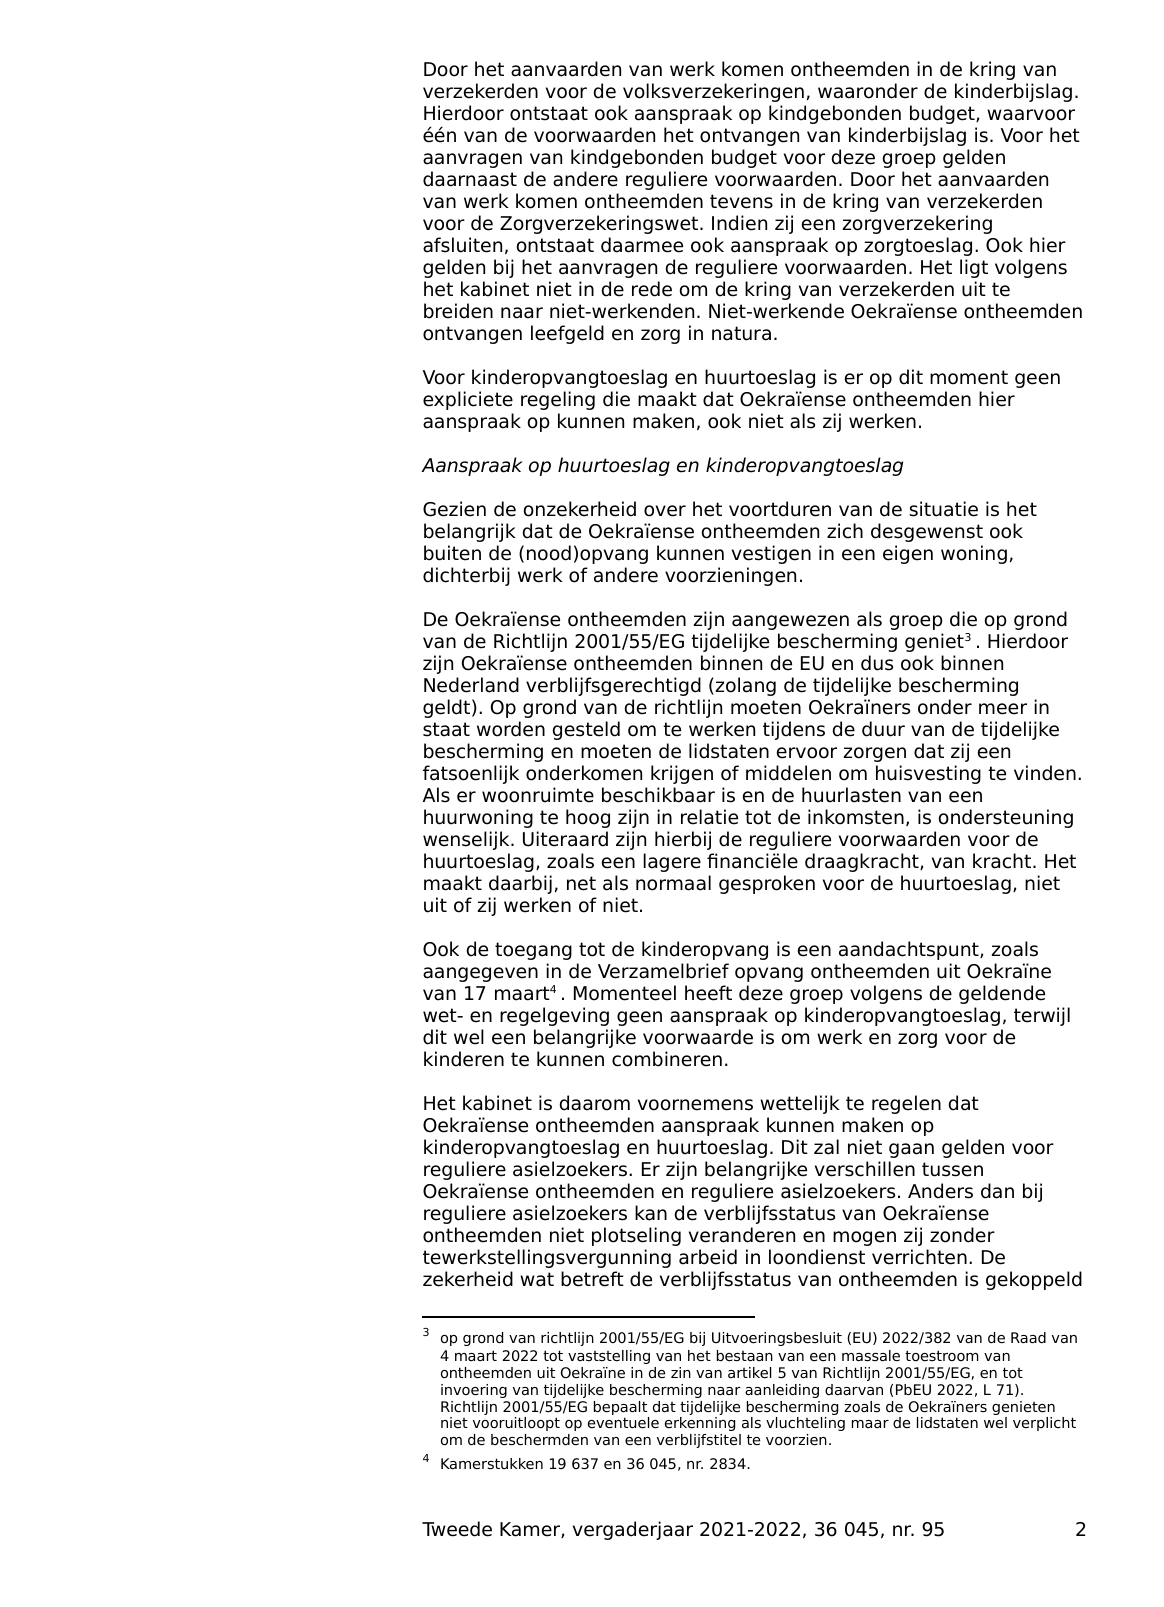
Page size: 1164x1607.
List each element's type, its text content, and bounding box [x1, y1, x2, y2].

text Het kabinet is daarom voornemens wettelijk te regelen dat Oekraïense ontheemden aanspraak kunnen maken op kinderopvangtoeslag en huurtoeslag. Dit zal niet gaan gelden voor reguliere asielzoekers. Er zijn belangrijke verschillen tussen Oekraïense ontheemden en reguliere asielzoekers. Anders dan bij reguliere asielzoekers kan de verblijfsstatus van Oekraïense ontheemden niet plotseling veranderen en mogen zij zonder tewerkstellingsvergunning arbeid in loondienst verrichten. De zekerheid wat betreft de verblijfsstatus van ontheemden is gekoppeld [422, 1093, 1087, 1291]
text Gezien de onzekerheid over het voortduren van de situatie is het belangrijk dat de Oekraïense ontheemden zich desgewenst ook buiten de (nood)opvang kunnen vestigen in een eigen woning, dichterbij werk of andere voorzieningen. [422, 499, 1087, 587]
text op grond van richtlijn 2001/55/EG bij Uitvoeringsbesluit (EU) 2022/382 van de Raad van 4 maart 2022 tot vaststelling van het bestaan van een massale toestroom van ontheemden uit Oekraïne in de zin van artikel 5 van Richtlijn 2001/55/EG, en tot invoering van tijdelijke bescherming naar aanleiding daarvan (PbEU 2022, L 71). Richtlijn 2001/55/EG bepaalt dat tijdelijke bescherming zoals de Oekraïners genieten niet vooruitloopt op eventuele erkenning als vluchteling maar de lidstaten wel verplicht om de beschermden van een verblijfstitel te voorzien. [422, 1326, 1087, 1449]
text Kamerstukken 19 637 en 36 045, nr. 2834. [422, 1452, 1087, 1474]
subtitle Aanspraak op huurtoeslag en kinderopvangtoeslag [422, 455, 1087, 477]
text Door het aanvaarden van werk komen ontheemden in de kring van verzekerden voor de volksverzekeringen, waaronder de kinderbijslag. Hierdoor ontstaat ook aanspraak op kindgebonden budget, waarvoor één van de voorwaarden het ontvangen van kinderbijslag is. Voor het aanvragen van kindgebonden budget voor deze groep gelden daarnaast de andere reguliere voorwaarden. Door het aanvaarden van werk komen ontheemden tevens in de kring van verzekerden voor de Zorgverzekeringswet. Indien zij een zorgverzekering afsluiten, ontstaat daarmee ook aanspraak op zorgtoeslag. Ook hier gelden bij het aanvragen de reguliere voorwaarden. Het ligt volgens het kabinet niet in de rede om de kring van verzekerden uit te breiden naar niet-werkenden. Niet-werkende Oekraïense ontheemden ontvangen leefgeld en zorg in natura. [422, 59, 1087, 345]
text Ook de toegang tot de kinderopvang is een aandachtspunt, zoals aangegeven in de Verzamelbrief opvang ontheemden uit Oekraïne van 17 maart. Momenteel heeft deze groep volgens de geldende wet- en regelgeving geen aanspraak op kinderopvangtoeslag, terwijl dit wel een belangrijke voorwaarde is om werk en zorg voor de kinderen te kunnen combineren. [422, 939, 1087, 1071]
text De Oekraïense ontheemden zijn aangewezen als groep die op grond van de Richtlijn 2001/55/EG tijdelijke bescherming geniet. Hierdoor zijn Oekraïense ontheemden binnen de EU en dus ook binnen Nederland verblijfsgerechtigd (zolang de tijdelijke bescherming geldt). Op grond van de richtlijn moeten Oekraïners onder meer in staat worden gesteld om te werken tijdens de duur van de tijdelijke bescherming en moeten de lidstaten ervoor zorgen dat zij een fatsoenlijk onderkomen krijgen of middelen om huisvesting te vinden. Als er woonruimte beschikbaar is en de huurlasten van een huurwoning te hoog zijn in relatie tot de inkomsten, is ondersteuning wenselijk. Uiteraard zijn hierbij de reguliere voorwaarden voor de huurtoeslag, zoals een lagere financiële draagkracht, van kracht. Het maakt daarbij, net als normaal gesproken voor de huurtoeslag, niet uit of zij werken of niet. [422, 609, 1087, 917]
text Voor kinderopvangtoeslag en huurtoeslag is er op dit moment geen expliciete regeling die maakt dat Oekraïense ontheemden hier aanspraak op kunnen maken, ook niet als zij werken. [422, 367, 1087, 433]
